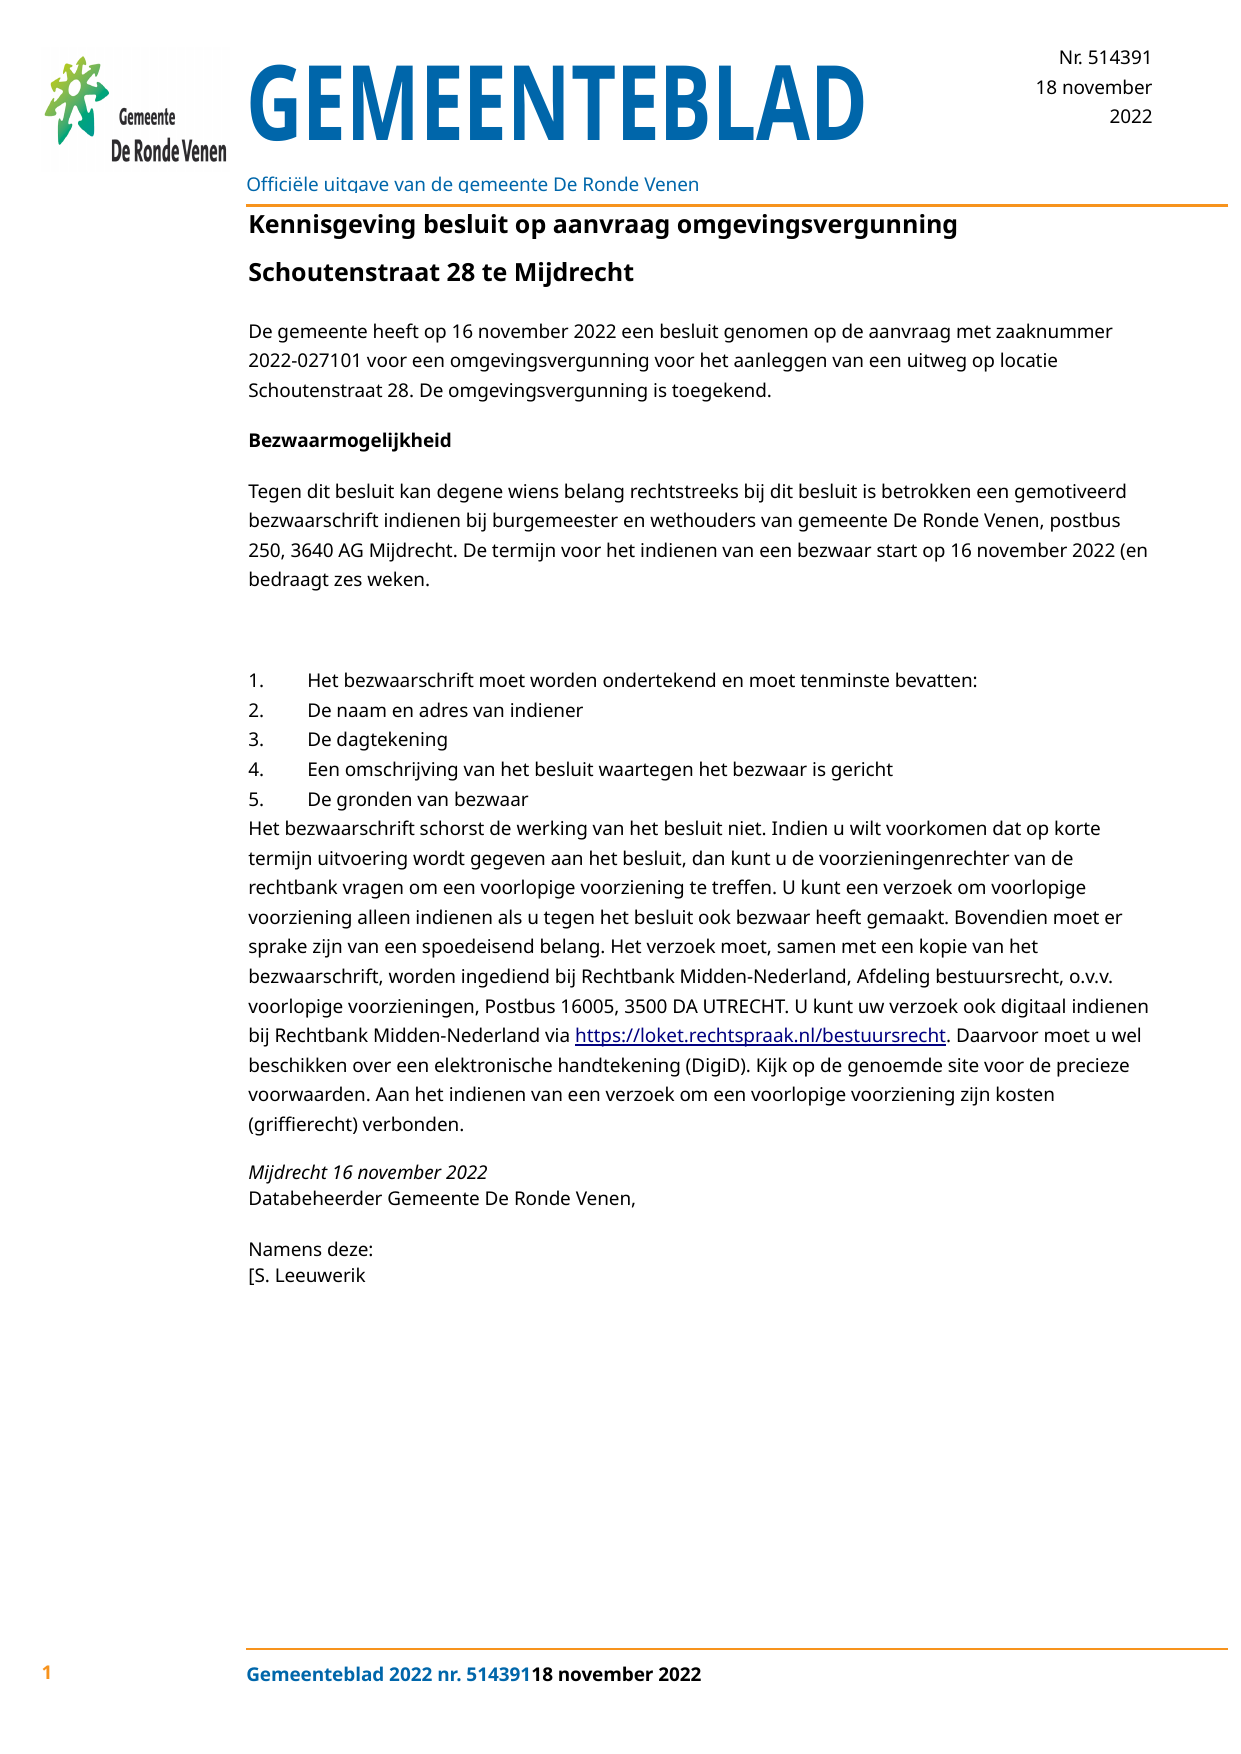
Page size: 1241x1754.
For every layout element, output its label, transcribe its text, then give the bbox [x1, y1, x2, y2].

text [S. Leeuwerik [248, 1262, 1152, 1288]
picture [41, 47, 231, 172]
list Het bezwaarschrift moet worden ondertekend en moet tenminste bevatten: [248, 667, 1152, 693]
text Mijdrecht 16 november 2022 [248, 1159, 1152, 1185]
text Tegen dit besluit kan degene wiens belang rechtstreeks bij dit besluit is betrokken een gemotiveerd bezwaarschrift indienen bij burgemeester en wethouders van gemeente De Ronde Venen, postbus 250, 3640 AG Mijdrecht. De termijn voor het indienen van een bezwaar start op 16 november 2022 (en bedraagt zes weken. [248, 478, 1152, 592]
text Bezwaarmogelijkheid [248, 427, 1152, 453]
list De dagtekening [248, 727, 1152, 752]
list De naam en adres van indiener [248, 697, 1152, 723]
text Het bezwaarschrift schorst de werking van het besluit niet. Indien u wilt voorkomen dat op korte termijn uitvoering wordt gegeven aan het besluit, dan kunt u de voorzieningenrechter van de rechtbank vragen om een voorlopige voorziening te treffen. U kunt een verzoek om voorlopige voorziening alleen indienen als u tegen het besluit ook bezwaar heeft gemaakt. Bovendien moet er sprake zijn van een spoedeisend belang. Het verzoek moet, samen met een kopie van het bezwaarschrift, worden ingediend bij Rechtbank Midden-Nederland, Afdeling bestuursrecht, o.v.v. voorlopige voorzieningen, Postbus 16005, 3500 DA UTRECHT. U kunt uw verzoek ook digitaal indienen bij Rechtbank Midden-Nederland via https://loket.rechtspraak.nl/bestuursrecht. Daarvoor moet u wel beschikken over een elektronische handtekening (DigiD). Kijk op de genoemde site voor de precieze voorwaarden. Aan het indienen van een verzoek om een voorlopige voorziening zijn kosten (griffierecht) verbonden. [248, 815, 1152, 1137]
list De gronden van bezwaar [248, 786, 1152, 812]
text Namens deze: [248, 1236, 1152, 1262]
list Een omschrijving van het besluit waartegen het bezwaar is gericht [248, 756, 1152, 782]
text Kennisgeving besluit op aanvraag omgevingsvergunning Schoutenstraat 28 te Mijdrecht [248, 207, 1152, 288]
text De gemeente heeft op 16 november 2022 een besluit genomen op de aanvraag met zaaknummer 2022-027101 voor een omgevingsvergunning voor het aanleggen van een uitweg op locatie Schoutenstraat 28. De omgevingsvergunning is toegekend. [248, 318, 1152, 403]
text Databeheerder Gemeente De Ronde Venen, [248, 1185, 1152, 1211]
